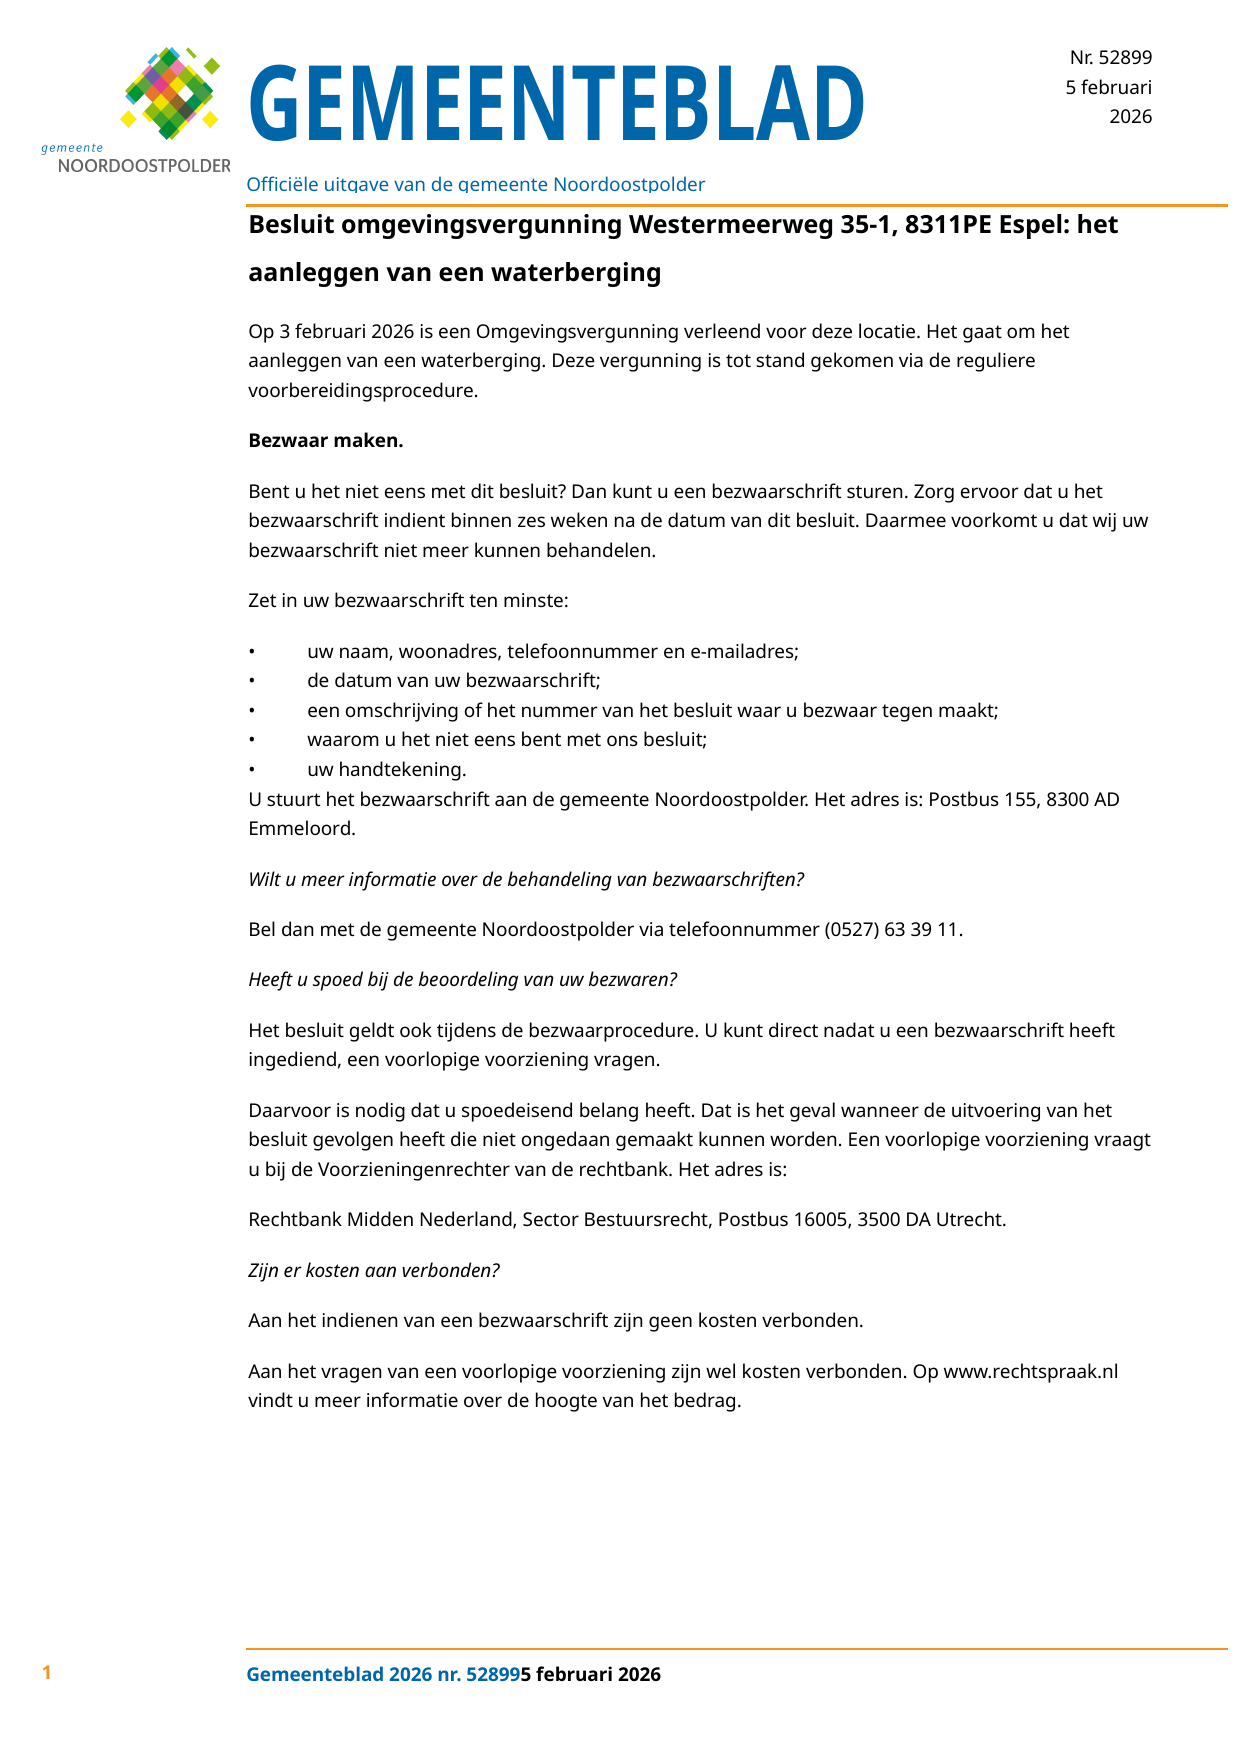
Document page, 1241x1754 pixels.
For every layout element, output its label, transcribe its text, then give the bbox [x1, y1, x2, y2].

text Heeft u spoed bij de beoordeling van uw bezwaren? [248, 967, 1152, 992]
list uw handtekening. [248, 756, 1152, 782]
text Rechtbank Midden Nederland, Sector Bestuursrecht, Postbus 16005, 3500 DA Utrecht. [248, 1207, 1152, 1232]
text Wilt u meer informatie over de behandeling van bezwaarschriften? [248, 866, 1152, 892]
picture [41, 47, 231, 172]
text Bezwaar maken. [248, 427, 1152, 453]
text Bent u het niet eens met dit besluit? Dan kunt u een bezwaarschrift sturen. Zorg ervoor dat u het bezwaarschrift indient binnen zes weken na de datum van dit besluit. Daarmee voorkomt u dat wij uw bezwaarschrift niet meer kunnen behandelen. [248, 478, 1152, 563]
text Besluit omgevingsvergunning Westermeerweg 35-1, 8311PE Espel: het aanleggen van een waterberging [248, 207, 1152, 288]
text Aan het indienen van een bezwaarschrift zijn geen kosten verbonden. [248, 1307, 1152, 1333]
text Zijn er kosten aan verbonden? [248, 1257, 1152, 1283]
list uw naam, woonadres, telefoonnummer en e-mailadres; [248, 638, 1152, 664]
text U stuurt het bezwaarschrift aan de gemeente Noordoostpolder. Het adres is: Postbus 155, 8300 AD Emmeloord. [248, 786, 1152, 841]
text Daarvoor is nodig dat u spoedeisend belang heeft. Dat is het geval wanneer de uitvoering van het besluit gevolgen heeft die niet ongedaan gemaakt kunnen worden. Een voorlopige voorziening vraagt u bij de Voorzieningenrechter van de rechtbank. Het adres is: [248, 1097, 1152, 1182]
text Bel dan met de gemeente Noordoostpolder via telefoonnummer (0527) 63 39 11. [248, 916, 1152, 942]
list waarom u het niet eens bent met ons besluit; [248, 727, 1152, 752]
text Op 3 februari 2026 is een Omgevingsvergunning verleend voor deze locatie. Het gaat om het aanleggen van een waterberging. Deze vergunning is tot stand gekomen via de reguliere voorbereidingsprocedure. [248, 318, 1152, 403]
list de datum van uw bezwaarschrift; [248, 667, 1152, 693]
list een omschrijving of het nummer van het besluit waar u bezwaar tegen maakt; [248, 697, 1152, 723]
text Aan het vragen van een voorlopige voorziening zijn wel kosten verbonden. Op www.rechtspraak.nl vindt u meer informatie over de hoogte van het bedrag. [248, 1358, 1152, 1413]
text Zet in uw bezwaarschrift ten minste: [248, 587, 1152, 613]
text Het besluit geldt ook tijdens de bezwaarprocedure. U kunt direct nadat u een bezwaarschrift heeft ingediend, een voorlopige voorziening vragen. [248, 1017, 1152, 1072]
